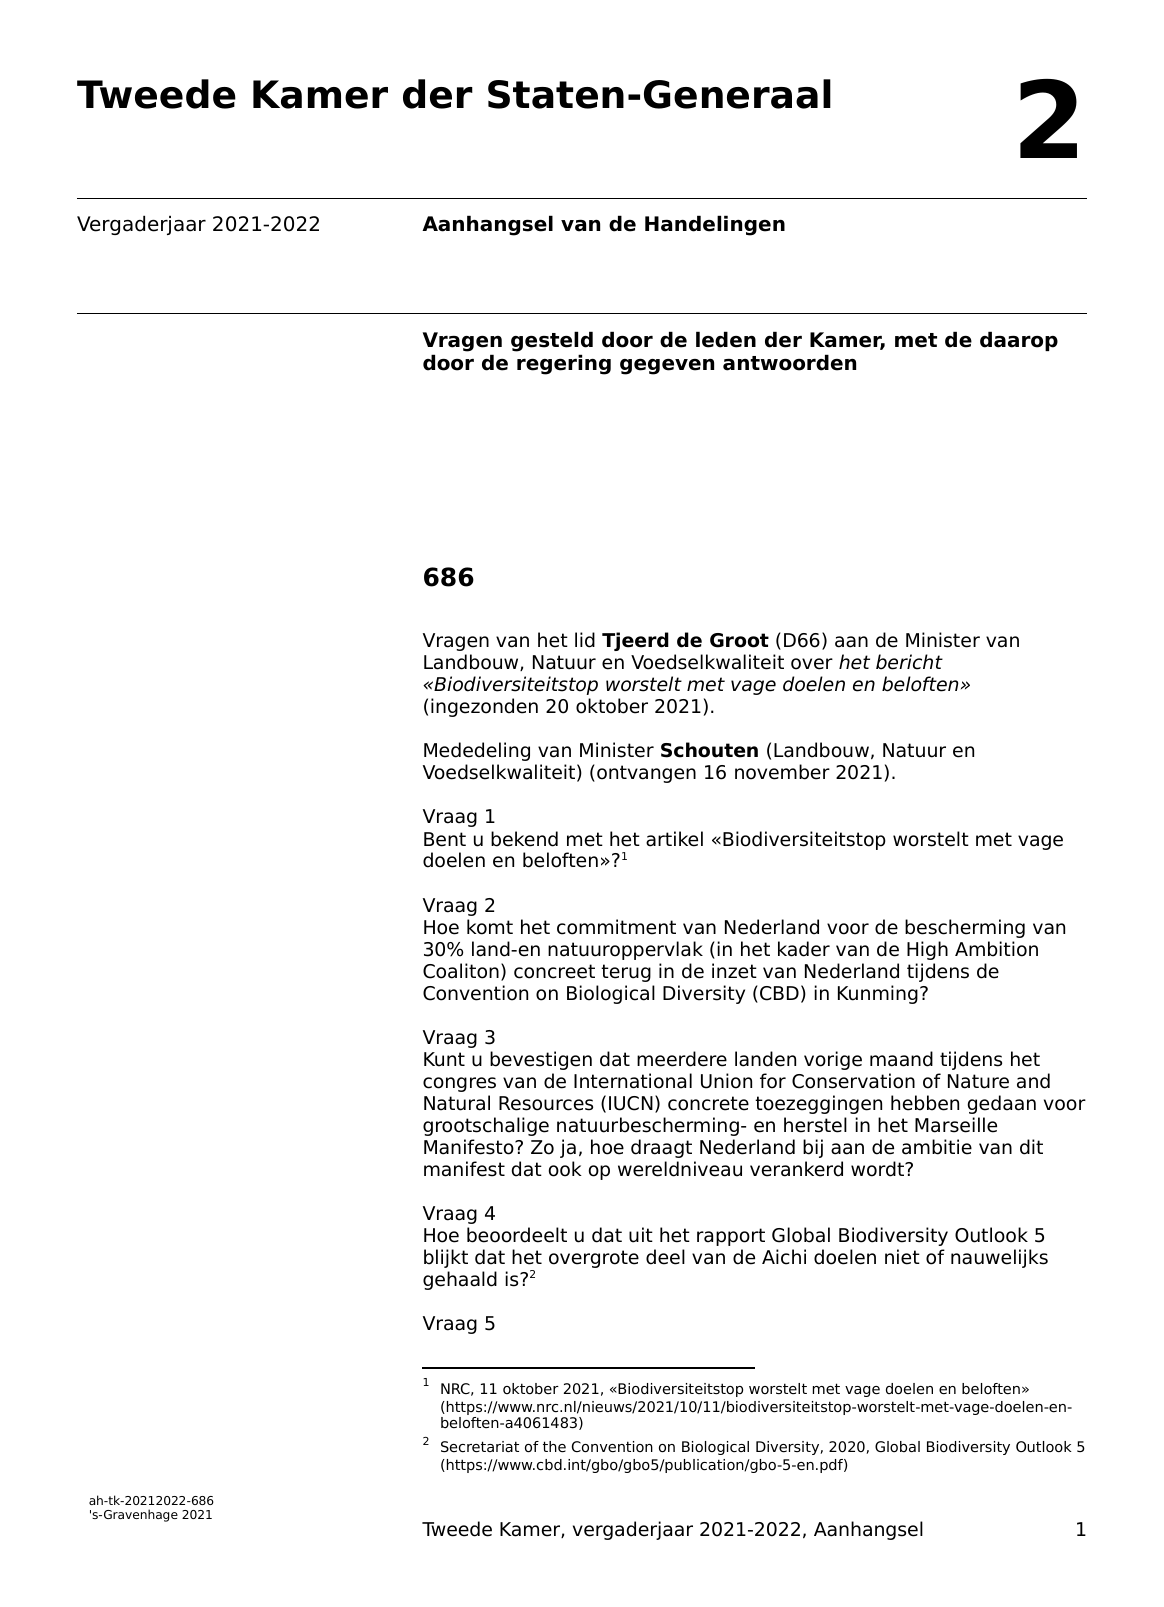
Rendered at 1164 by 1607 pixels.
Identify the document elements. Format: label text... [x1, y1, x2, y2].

text 686 [422, 563, 1087, 592]
text Hoe beoordeelt u dat uit het rapport Global Biodiversity Outlook 5 blijkt dat het overgrote deel van de Aichi doelen niet of nauwelijks gehaald is? [422, 1225, 1087, 1291]
text Vraag 4 [422, 1203, 1087, 1225]
text Vraag 3 [422, 1027, 1087, 1049]
text Mededeling van Minister Schouten (Landbouw, Natuur en Voedselkwaliteit) (ontvangen 16 november 2021). [422, 740, 1087, 784]
table_cell Vragen gesteld door de leden der Kamer, met de daarop door de regering gegeven antwoorden [422, 314, 1087, 375]
table_cell [77, 314, 422, 375]
text Vraag 5 [422, 1313, 1087, 1335]
text Vragen van het lid Tjeerd de Groot (D66) aan de Minister van Landbouw, Natuur en Voedselkwaliteit over het bericht «Biodiversiteitstop worstelt met vage doelen en beloften» (ingezonden 20 oktober 2021). [422, 630, 1087, 718]
text NRC, 11 oktober 2021, «Biodiversiteitstop worstelt met vage doelen en beloften» (https://www.nrc.nl/nieuws/2021/10/11/biodiversiteitstop-worstelt-met-vage-doelen-en-beloften-a4061483) [422, 1377, 1087, 1432]
text Vraag 2 [422, 894, 1087, 917]
text Hoe komt het commitment van Nederland voor de bescherming van 30% land-en natuuroppervlak (in het kader van de High Ambition Coaliton) concreet terug in de inzet van Nederland tijdens de Convention on Biological Diversity (CBD) in Kunming? [422, 917, 1087, 1004]
table_cell Vergaderjaar 2021-2022 [77, 199, 422, 313]
text Bent u bekend met het artikel «Biodiversiteitstop worstelt met vage doelen en beloften»? [422, 828, 1087, 872]
text Secretariat of the Convention on Biological Diversity, 2020, Global Biodiversity Outlook 5 (https://www.cbd.int/gbo/gbo5/publication/gbo-5-en.pdf) [422, 1435, 1087, 1474]
table_header Tweede Kamer der Staten-Generaal [77, 59, 886, 198]
text Vraag 1 [422, 806, 1087, 828]
text 's-Gravenhage 2021 [88, 1508, 323, 1522]
table_header 2 [886, 59, 1087, 198]
table_cell Aanhangsel van de Handelingen [422, 199, 1087, 313]
text ah-tk-20212022-686 [88, 1494, 323, 1508]
text Kunt u bevestigen dat meerdere landen vorige maand tijdens het congres van de International Union for Conservation of Nature and Natural Resources (IUCN) concrete toezeggingen hebben gedaan voor grootschalige natuurbescherming- en herstel in het Marseille Manifesto? Zo ja, hoe draagt Nederland bij aan de ambitie van dit manifest dat ook op wereldniveau verankerd wordt? [422, 1049, 1087, 1181]
